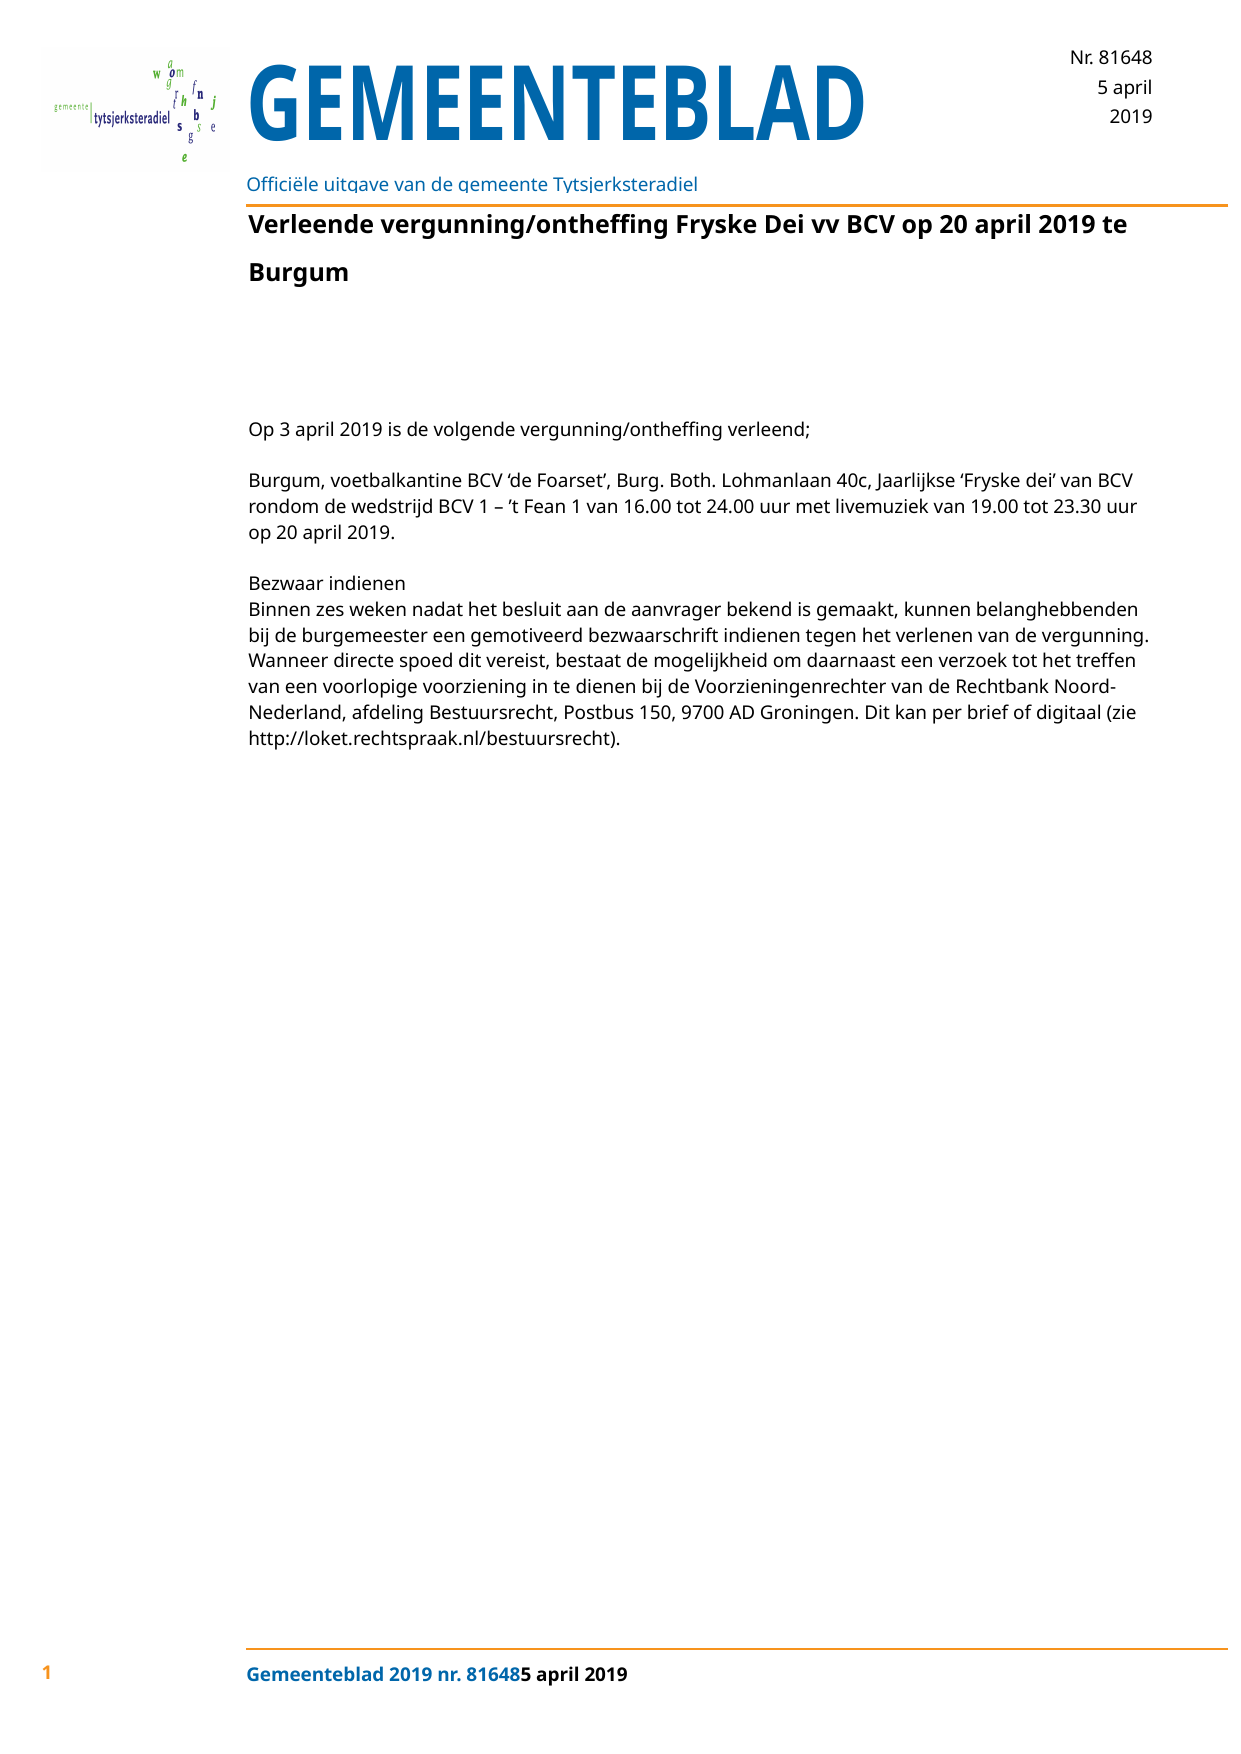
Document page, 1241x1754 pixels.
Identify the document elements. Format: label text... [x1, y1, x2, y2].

text Op 3 april 2019 is de volgende vergunning/ontheffing verleend; [248, 416, 1152, 442]
text Burgum, voetbalkantine BCV ‘de Foarset’, Burg. Both. Lohmanlaan 40c, Jaarlijkse ‘Fryske dei’ van BCV rondom de wedstrijd BCV 1 – ’t Fean 1 van 16.00 tot 24.00 uur met livemuziek van 19.00 tot 23.30 uur op 20 april 2019. [248, 468, 1152, 545]
text Binnen zes weken nadat het besluit aan de aanvrager bekend is gemaakt, kunnen belanghebbenden bij de burgemeester een gemotiveerd bezwaarschrift indienen tegen het verlenen van de vergunning. Wanneer directe spoed dit vereist, bestaat de mogelijkheid om daarnaast een verzoek tot het treffen van een voorlopige voorziening in te dienen bij de Voorzieningenrechter van de Rechtbank Noord-Nederland, afdeling Bestuursrecht, Postbus 150, 9700 AD Groningen. Dit kan per brief of digitaal (zie http://loket.rechtspraak.nl/bestuursrecht). [248, 596, 1152, 751]
text Bezwaar indienen [248, 571, 1152, 596]
text Verleende vergunning/ontheffing Fryske Dei vv BCV op 20 april 2019 te Burgum [248, 207, 1152, 288]
picture [41, 47, 231, 172]
